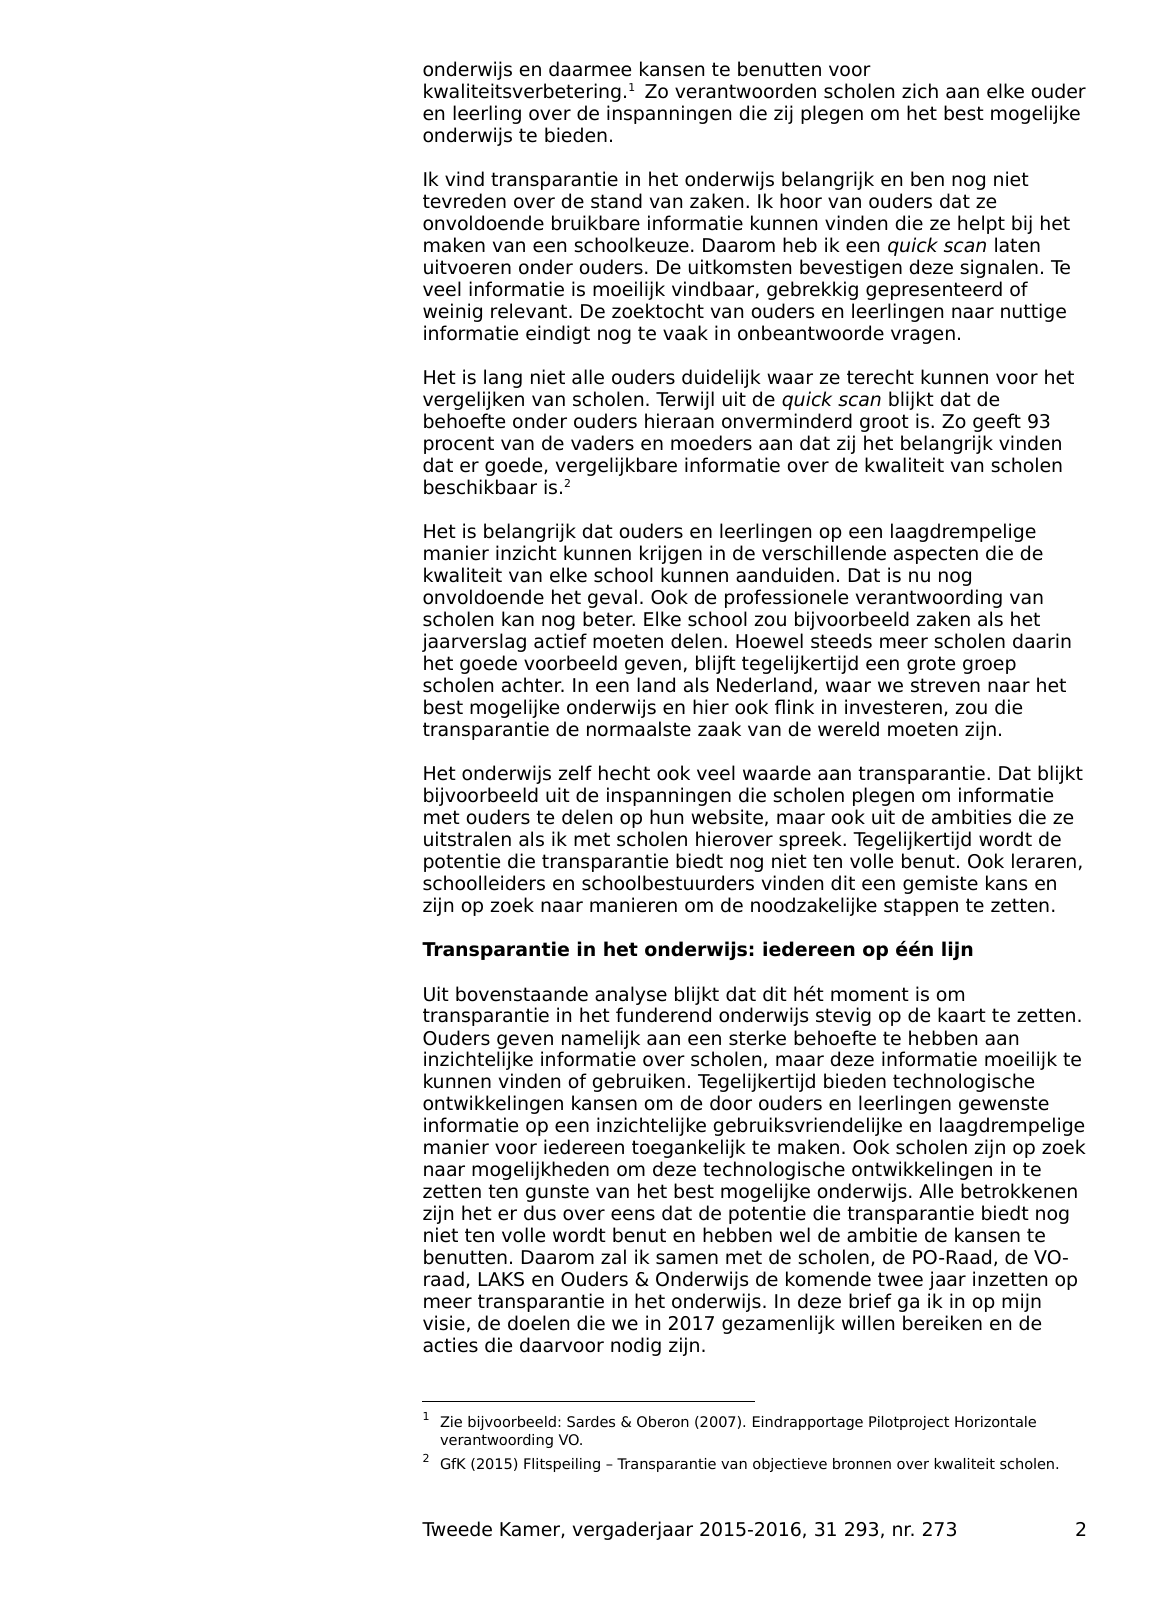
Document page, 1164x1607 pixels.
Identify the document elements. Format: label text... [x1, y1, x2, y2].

text onderwijs en daarmee kansen te benutten voor kwaliteitsverbetering. Zo verantwoorden scholen zich aan elke ouder en leerling over de inspanningen die zij plegen om het best mogelijke onderwijs te bieden. [422, 59, 1087, 147]
text GfK (2015) Flitspeiling – Transparantie van objectieve bronnen over kwaliteit scholen. [422, 1452, 1087, 1474]
text Zie bijvoorbeeld: Sardes & Oberon (2007). Eindrapportage Pilotproject Horizontale verantwoording VO. [422, 1410, 1087, 1449]
text Het onderwijs zelf hecht ook veel waarde aan transparantie. Dat blijkt bijvoorbeeld uit de inspanningen die scholen plegen om informatie met ouders te delen op hun website, maar ook uit de ambities die ze uitstralen als ik met scholen hierover spreek. Tegelijkertijd wordt de potentie die transparantie biedt nog niet ten volle benut. Ook leraren, schoolleiders en schoolbestuurders vinden dit een gemiste kans en zijn op zoek naar manieren om de noodzakelijke stappen te zetten. [422, 763, 1087, 917]
text Het is lang niet alle ouders duidelijk waar ze terecht kunnen voor het vergelijken van scholen. Terwijl uit de quick scan blijkt dat de behoefte onder ouders hieraan onverminderd groot is. Zo geeft 93 procent van de vaders en moeders aan dat zij het belangrijk vinden dat er goede, vergelijkbare informatie over de kwaliteit van scholen beschikbaar is. [422, 367, 1087, 499]
text Het is belangrijk dat ouders en leerlingen op een laagdrempelige manier inzicht kunnen krijgen in de verschillende aspecten die de kwaliteit van elke school kunnen aanduiden. Dat is nu nog onvoldoende het geval. Ook de professionele verantwoording van scholen kan nog beter. Elke school zou bijvoorbeeld zaken als het jaarverslag actief moeten delen. Hoewel steeds meer scholen daarin het goede voorbeeld geven, blijft tegelijkertijd een grote groep scholen achter. In een land als Nederland, waar we streven naar het best mogelijke onderwijs en hier ook flink in investeren, zou die transparantie de normaalste zaak van de wereld moeten zijn. [422, 521, 1087, 741]
text Ik vind transparantie in het onderwijs belangrijk en ben nog niet tevreden over de stand van zaken. Ik hoor van ouders dat ze onvoldoende bruikbare informatie kunnen vinden die ze helpt bij het maken van een schoolkeuze. Daarom heb ik een quick scan laten uitvoeren onder ouders. De uitkomsten bevestigen deze signalen. Te veel informatie is moeilijk vindbaar, gebrekkig gepresenteerd of weinig relevant. De zoektocht van ouders en leerlingen naar nuttige informatie eindigt nog te vaak in onbeantwoorde vragen. [422, 169, 1087, 345]
text Uit bovenstaande analyse blijkt dat dit hét moment is om transparantie in het funderend onderwijs stevig op de kaart te zetten. Ouders geven namelijk aan een sterke behoefte te hebben aan inzichtelijke informatie over scholen, maar deze informatie moeilijk te kunnen vinden of gebruiken. Tegelijkertijd bieden technologische ontwikkelingen kansen om de door ouders en leerlingen gewenste informatie op een inzichtelijke gebruiksvriendelijke en laagdrempelige manier voor iedereen toegankelijk te maken. Ook scholen zijn op zoek naar mogelijkheden om deze technologische ontwikkelingen in te zetten ten gunste van het best mogelijke onderwijs. Alle betrokkenen zijn het er dus over eens dat de potentie die transparantie biedt nog niet ten volle wordt benut en hebben wel de ambitie de kansen te benutten. Daarom zal ik samen met de scholen, de PO-Raad, de VO-raad, LAKS en Ouders & Onderwijs de komende twee jaar inzetten op meer transparantie in het onderwijs. In deze brief ga ik in op mijn visie, de doelen die we in 2017 gezamenlijk willen bereiken en de acties die daarvoor nodig zijn. [422, 983, 1087, 1357]
subtitle Transparantie in het onderwijs: iedereen op één lijn [422, 939, 1087, 961]
